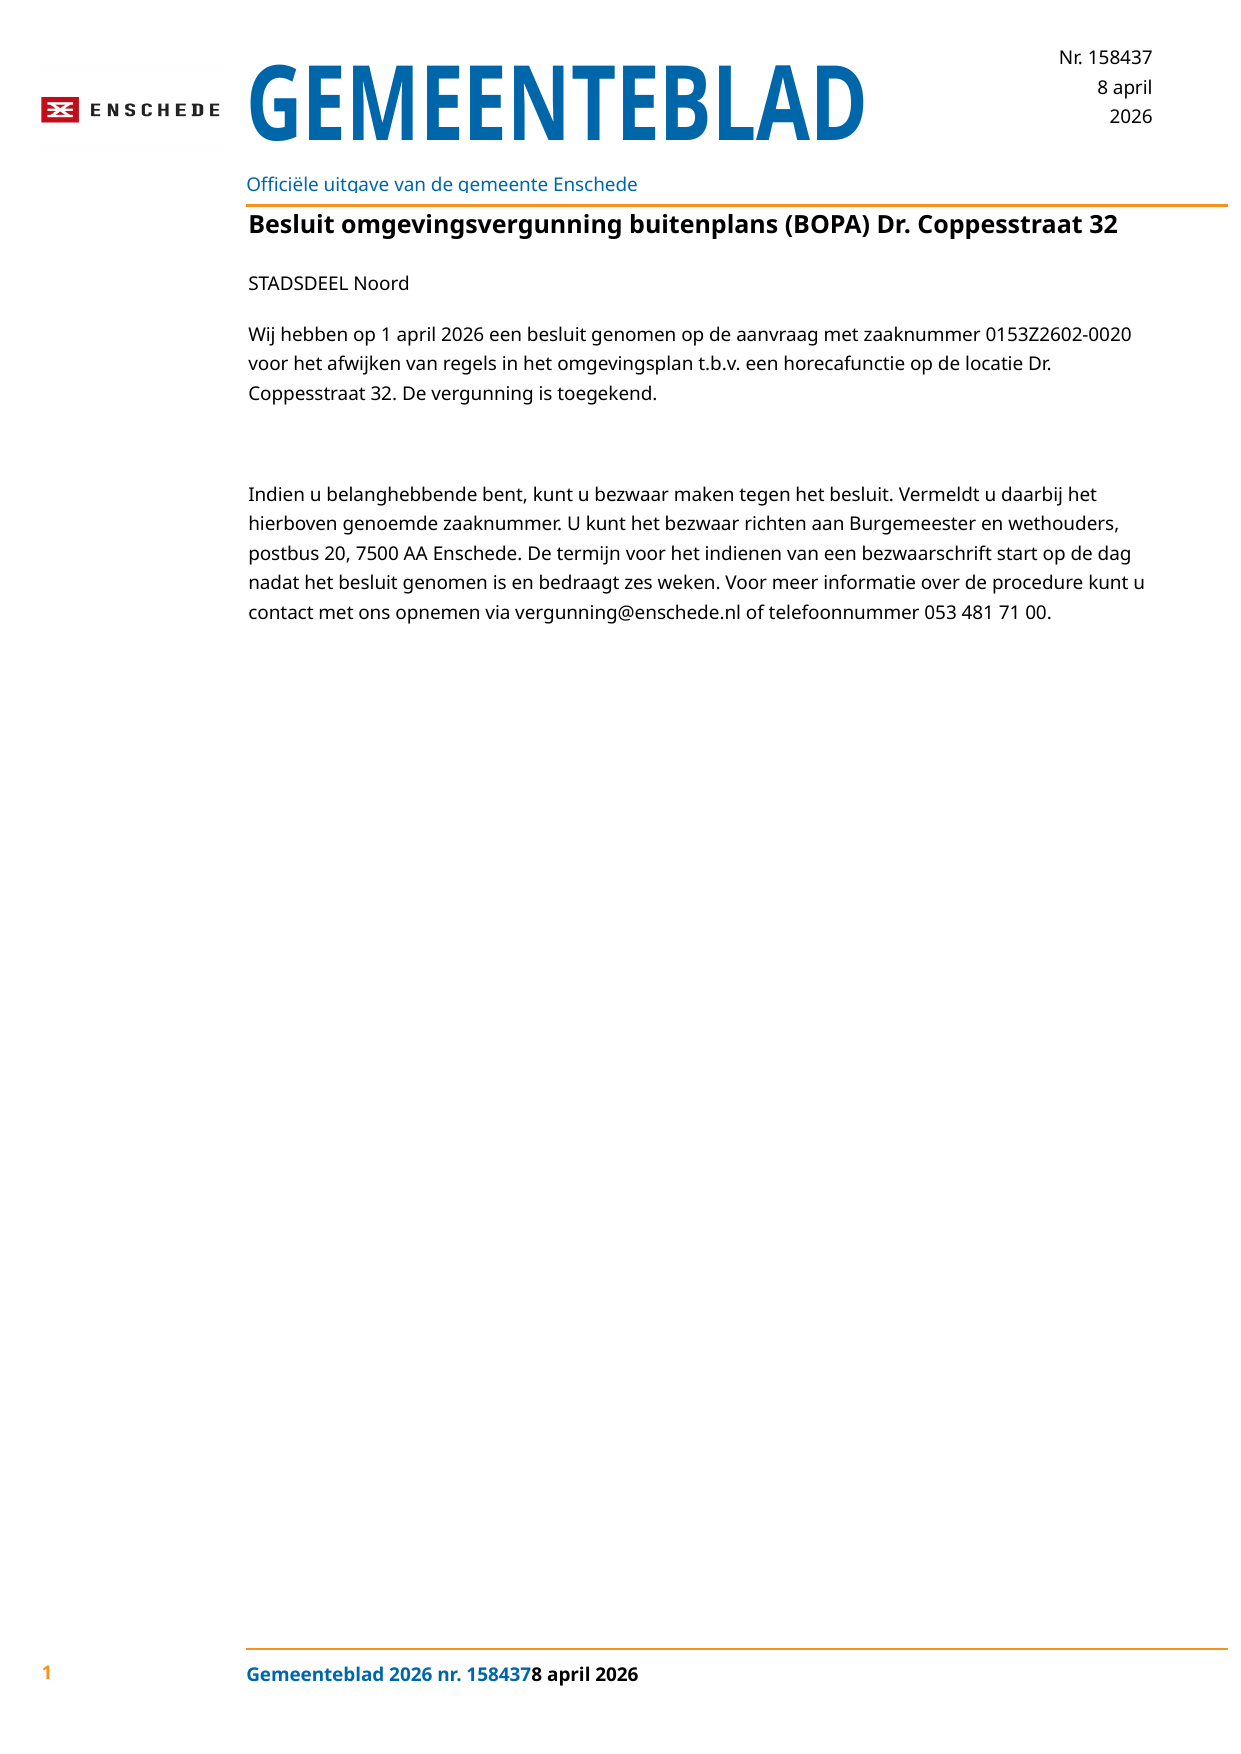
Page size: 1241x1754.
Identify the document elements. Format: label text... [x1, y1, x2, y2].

text Indien u belanghebbende bent, kunt u bezwaar maken tegen het besluit. Vermeldt u daarbij het hierboven genoemde zaaknummer. U kunt het bezwaar richten aan Burgemeester en wethouders, postbus 20, 7500 AA Enschede. De termijn voor het indienen van een bezwaarschrift start op de dag nadat het besluit genomen is en bedraagt zes weken. Voor meer informatie over de procedure kunt u contact met ons opnemen via vergunning@enschede.nl of telefoonnummer 053 481 71 00. [248, 481, 1152, 625]
text STADSDEEL Noord [248, 270, 1152, 296]
picture [41, 47, 231, 172]
text Besluit omgevingsvergunning buitenplans (BOPA) Dr. Coppesstraat 32 [248, 207, 1152, 241]
text Wij hebben op 1 april 2026 een besluit genomen op de aanvraag met zaaknummer 0153Z2602-0020 voor het afwijken van regels in het omgevingsplan t.b.v. een horecafunctie op de locatie Dr. Coppesstraat 32. De vergunning is toegekend. [248, 321, 1152, 406]
